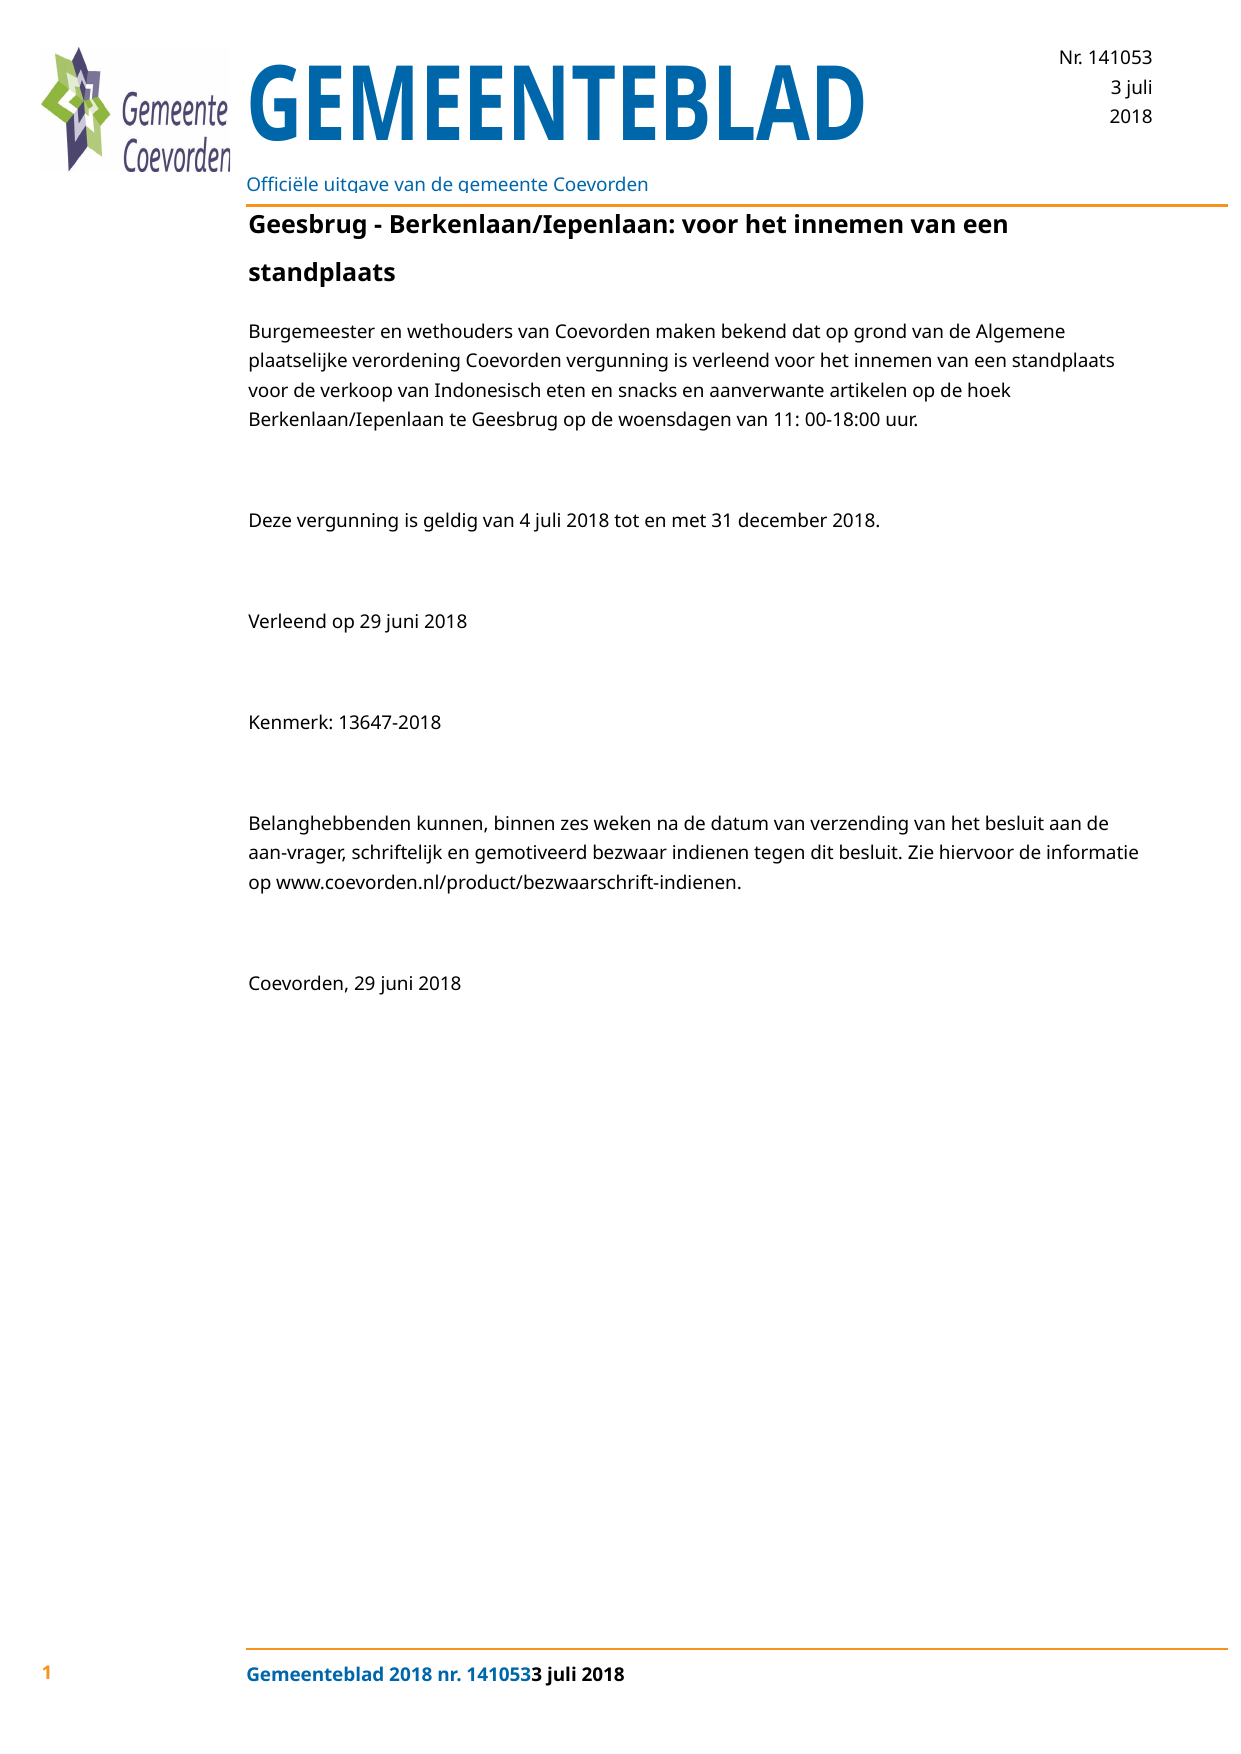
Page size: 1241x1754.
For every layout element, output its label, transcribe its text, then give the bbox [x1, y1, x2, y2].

text Deze vergunning is geldig van 4 juli 2018 tot en met 31 december 2018. [248, 507, 1152, 533]
text Verleend op 29 juni 2018 [248, 608, 1152, 634]
text Coevorden, 29 juni 2018 [248, 970, 1152, 996]
text Geesbrug - Berkenlaan/Iepenlaan: voor het innemen van een standplaats [248, 207, 1152, 288]
text Kenmerk: 13647-2018 [248, 709, 1152, 735]
text Burgemeester en wethouders van Coevorden maken bekend dat op grond van de Algemene plaatselijke verordening Coevorden vergunning is verleend voor het innemen van een standplaats voor de verkoop van Indonesisch eten en snacks en aanverwante artikelen op de hoek Berkenlaan/Iepenlaan te Geesbrug op de woensdagen van 11: 00-18:00 uur. [248, 318, 1152, 432]
picture [41, 47, 231, 172]
text Belanghebbenden kunnen, binnen zes weken na de datum van verzending van het besluit aan de aan-vrager, schriftelijk en gemotiveerd bezwaar indienen tegen dit besluit. Zie hiervoor de informatie op www.coevorden.nl/product/bezwaarschrift-indienen. [248, 810, 1152, 895]
